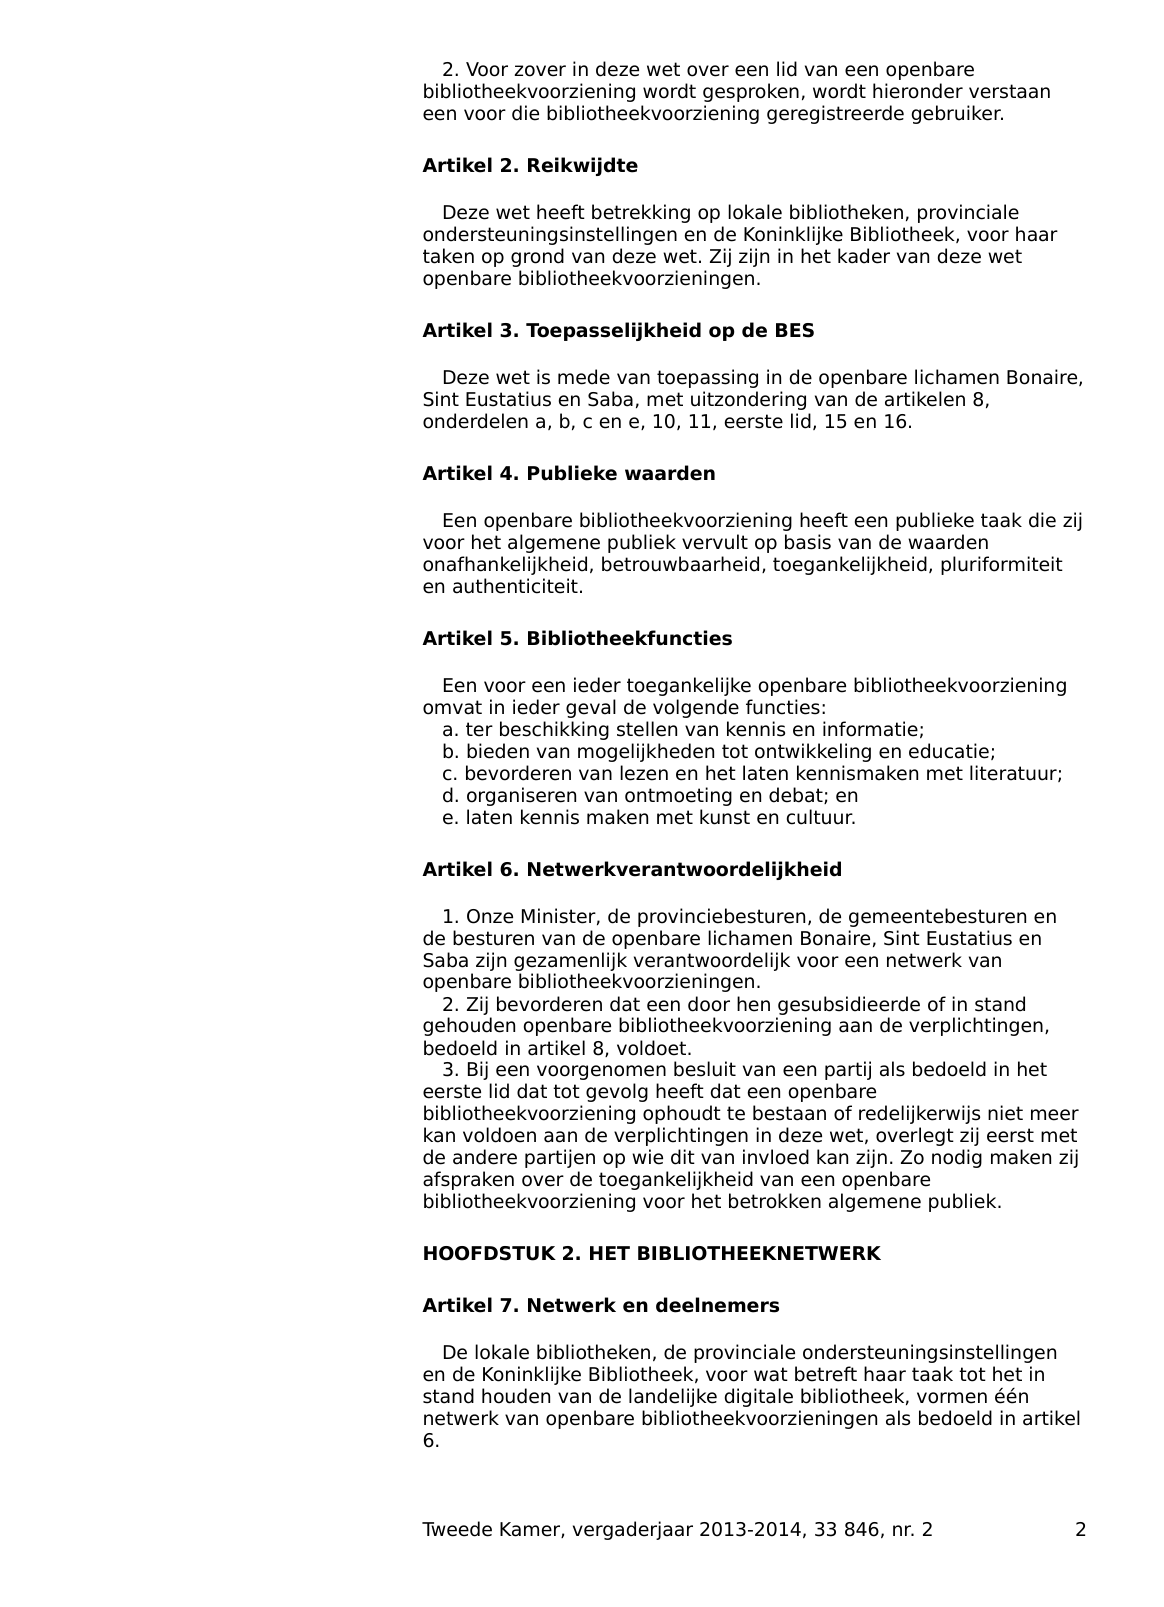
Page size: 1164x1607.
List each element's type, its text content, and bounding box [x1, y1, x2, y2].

text Een openbare bibliotheekvoorziening heeft een publieke taak die zij voor het algemene publiek vervult op basis van de waarden onafhankelijkheid, betrouwbaarheid, toegankelijkheid, pluriformiteit en authenticiteit. [422, 510, 1087, 598]
text Deze wet heeft betrekking op lokale bibliotheken, provinciale ondersteuningsinstellingen en de Koninklijke Bibliotheek, voor haar taken op grond van deze wet. Zij zijn in het kader van deze wet openbare bibliotheekvoorzieningen. [422, 202, 1087, 290]
text 3. Bij een voorgenomen besluit van een partij als bedoeld in het eerste lid dat tot gevolg heeft dat een openbare bibliotheekvoorziening ophoudt te bestaan of redelijkerwijs niet meer kan voldoen aan de verplichtingen in deze wet, overlegt zij eerst met de andere partijen op wie dit van invloed kan zijn. Zo nodig maken zij afspraken over de toegankelijkheid van een openbare bibliotheekvoorziening voor het betrokken algemene publiek. [422, 1059, 1087, 1213]
text De lokale bibliotheken, de provinciale ondersteuningsinstellingen en de Koninklijke Bibliotheek, voor wat betreft haar taak tot het in stand houden van de landelijke digitale bibliotheek, vormen één netwerk van openbare bibliotheekvoorzieningen als bedoeld in artikel 6. [422, 1342, 1087, 1452]
subtitle Artikel 2. Reikwijdte [422, 155, 1087, 177]
text c. bevorderen van lezen en het laten kennismaken met literatuur; [422, 763, 1087, 784]
subtitle Artikel 7. Netwerk en deelnemers [422, 1295, 1087, 1317]
subtitle Artikel 3. Toepasselijkheid op de BES [422, 320, 1087, 342]
text Deze wet is mede van toepassing in de openbare lichamen Bonaire, Sint Eustatius en Saba, met uitzondering van de artikelen 8, onderdelen a, b, c en e, 10, 11, eerste lid, 15 en 16. [422, 367, 1087, 433]
text b. bieden van mogelijkheden tot ontwikkeling en educatie; [422, 741, 1087, 763]
subtitle Artikel 4. Publieke waarden [422, 463, 1087, 485]
text Een voor een ieder toegankelijke openbare bibliotheekvoorziening omvat in ieder geval de volgende functies: [422, 675, 1087, 719]
subtitle Artikel 5. Bibliotheekfuncties [422, 628, 1087, 650]
text d. organiseren van ontmoeting en debat; en [422, 784, 1087, 807]
subtitle Artikel 6. Netwerkverantwoordelijkheid [422, 858, 1087, 881]
text 2. Voor zover in deze wet over een lid van een openbare bibliotheekvoorziening wordt gesproken, wordt hieronder verstaan een voor die bibliotheekvoorziening geregistreerde gebruiker. [422, 59, 1087, 125]
text 1. Onze Minister, de provinciebesturen, de gemeentebesturen en de besturen van de openbare lichamen Bonaire, Sint Eustatius en Saba zijn gezamenlijk verantwoordelijk voor een netwerk van openbare bibliotheekvoorzieningen. [422, 906, 1087, 993]
text a. ter beschikking stellen van kennis en informatie; [422, 719, 1087, 741]
subtitle HOOFDSTUK 2. HET BIBLIOTHEEKNETWERK [422, 1243, 1087, 1265]
text e. laten kennis maken met kunst en cultuur. [422, 807, 1087, 828]
text 2. Zij bevorderen dat een door hen gesubsidieerde of in stand gehouden openbare bibliotheekvoorziening aan de verplichtingen, bedoeld in artikel 8, voldoet. [422, 993, 1087, 1059]
